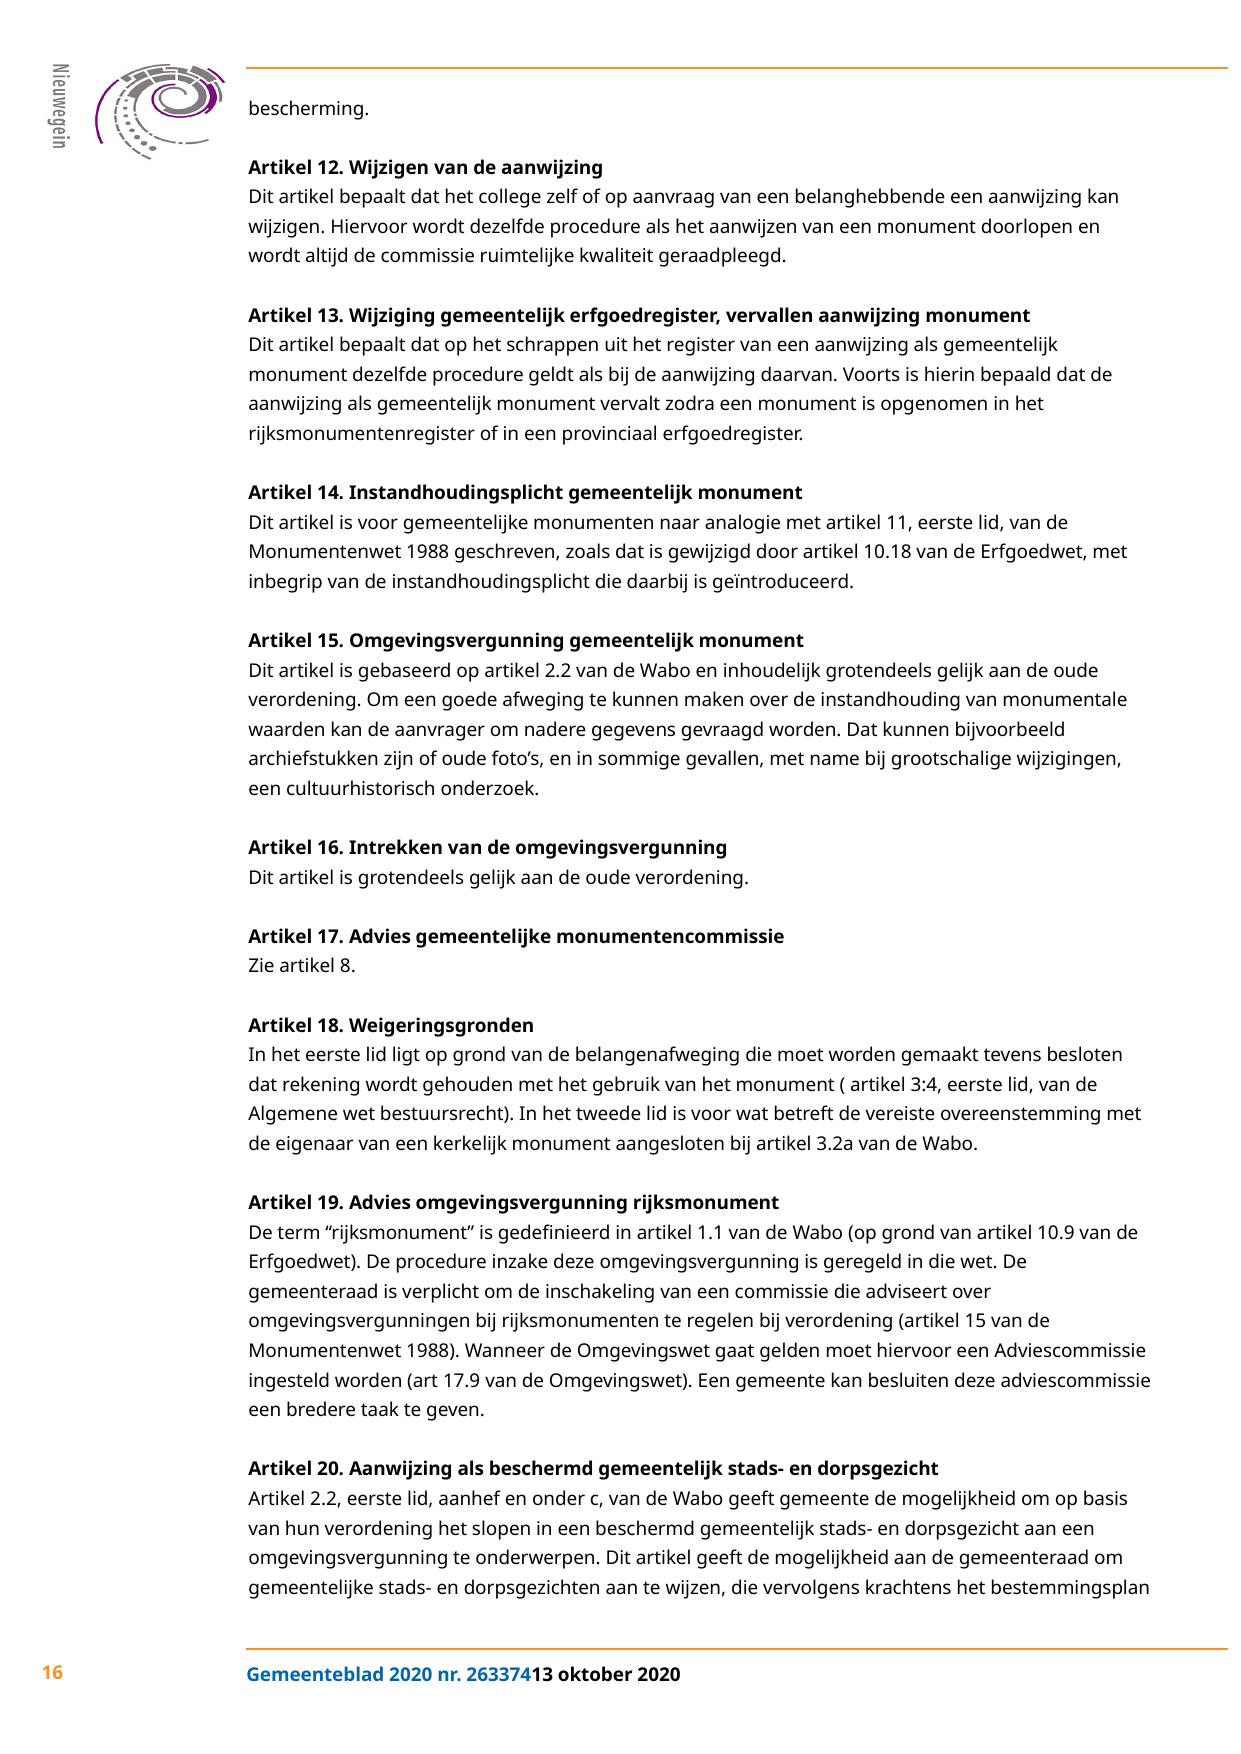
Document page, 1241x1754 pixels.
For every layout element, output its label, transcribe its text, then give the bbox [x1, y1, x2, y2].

text Artikel 12. Wijzigen van de aanwijzing [248, 154, 1152, 180]
text Zie artikel 8. [248, 953, 1152, 978]
text Artikel 17. Advies gemeentelijke monumentencommissie [248, 923, 1152, 949]
text De term “rijksmonument” is gedefinieerd in artikel 1.1 van de Wabo (op grond van artikel 10.9 van de Erfgoedwet). De procedure inzake deze omgevingsvergunning is geregeld in die wet. De gemeenteraad is verplicht om de inschakeling van een commissie die adviseert over omgevingsvergunningen bij rijksmonumenten te regelen bij verordening (artikel 15 van de Monumentenwet 1988). Wanneer de Omgevingswet gaat gelden moet hiervoor een Adviescommissie ingesteld worden (art 17.9 van de Omgevingswet). Een gemeente kan besluiten deze adviescommissie een bredere taak te geven. [248, 1219, 1152, 1422]
picture [41, 47, 231, 172]
text In het eerste lid ligt op grond van de belangenafweging die moet worden gemaakt tevens besloten dat rekening wordt gehouden met het gebruik van het monument ( artikel 3:4, eerste lid, van de Algemene wet bestuursrecht). In het tweede lid is voor wat betreft de vereiste overeenstemming met de eigenaar van een kerkelijk monument aangesloten bij artikel 3.2a van de Wabo. [248, 1041, 1152, 1156]
text Dit artikel is voor gemeentelijke monumenten naar analogie met artikel 11, eerste lid, van de Monumentenwet 1988 geschreven, zoals dat is gewijzigd door artikel 10.18 van de Erfgoedwet, met inbegrip van de instandhoudingsplicht die daarbij is geïntroduceerd. [248, 509, 1152, 594]
text Dit artikel bepaalt dat op het schrappen uit het register van een aanwijzing als gemeentelijk monument dezelfde procedure geldt als bij de aanwijzing daarvan. Voorts is hierin bepaald dat de aanwijzing als gemeentelijk monument vervalt zodra een monument is opgenomen in het rijksmonumentenregister of in een provinciaal erfgoedregister. [248, 331, 1152, 446]
text Artikel 14. Instandhoudingsplicht gemeentelijk monument [248, 479, 1152, 505]
text Dit artikel is grotendeels gelijk aan de oude verordening. [248, 864, 1152, 890]
text Dit artikel bepaalt dat het college zelf of op aanvraag van een belanghebbende een aanwijzing kan wijzigen. Hiervoor wordt dezelfde procedure als het aanwijzen van een monument doorlopen en wordt altijd de commissie ruimtelijke kwaliteit geraadpleegd. [248, 183, 1152, 268]
text Artikel 19. Advies omgevingsvergunning rijksmonument [248, 1189, 1152, 1215]
text Artikel 18. Weigeringsgronden [248, 1012, 1152, 1038]
text Dit artikel is gebaseerd op artikel 2.2 van de Wabo en inhoudelijk grotendeels gelijk aan de oude verordening. Om een goede afweging te kunnen maken over de instandhouding van monumentale waarden kan de aanvrager om nadere gegevens gevraagd worden. Dat kunnen bijvoorbeeld archiefstukken zijn of oude foto’s, en in sommige gevallen, met name bij grootschalige wijzigingen, een cultuurhistorisch onderzoek. [248, 657, 1152, 801]
text Artikel 2.2, eerste lid, aanhef en onder c, van de Wabo geeft gemeente de mogelijkheid om op basis van hun verordening het slopen in een beschermd gemeentelijk stads- en dorpsgezicht aan een omgevingsvergunning te onderwerpen. Dit artikel geeft de mogelijkheid aan de gemeenteraad om gemeentelijke stads- en dorpsgezichten aan te wijzen, die vervolgens krachtens het bestemmingsplan [248, 1485, 1152, 1600]
text Artikel 13. Wijziging gemeentelijk erfgoedregister, vervallen aanwijzing monument [248, 302, 1152, 328]
text Artikel 20. Aanwijzing als beschermd gemeentelijk stads- en dorpsgezicht [248, 1456, 1152, 1481]
text Artikel 15. Omgevingsvergunning gemeentelijk monument [248, 627, 1152, 653]
text Artikel 16. Intrekken van de omgevingsvergunning [248, 834, 1152, 860]
text bescherming. [248, 95, 1152, 121]
